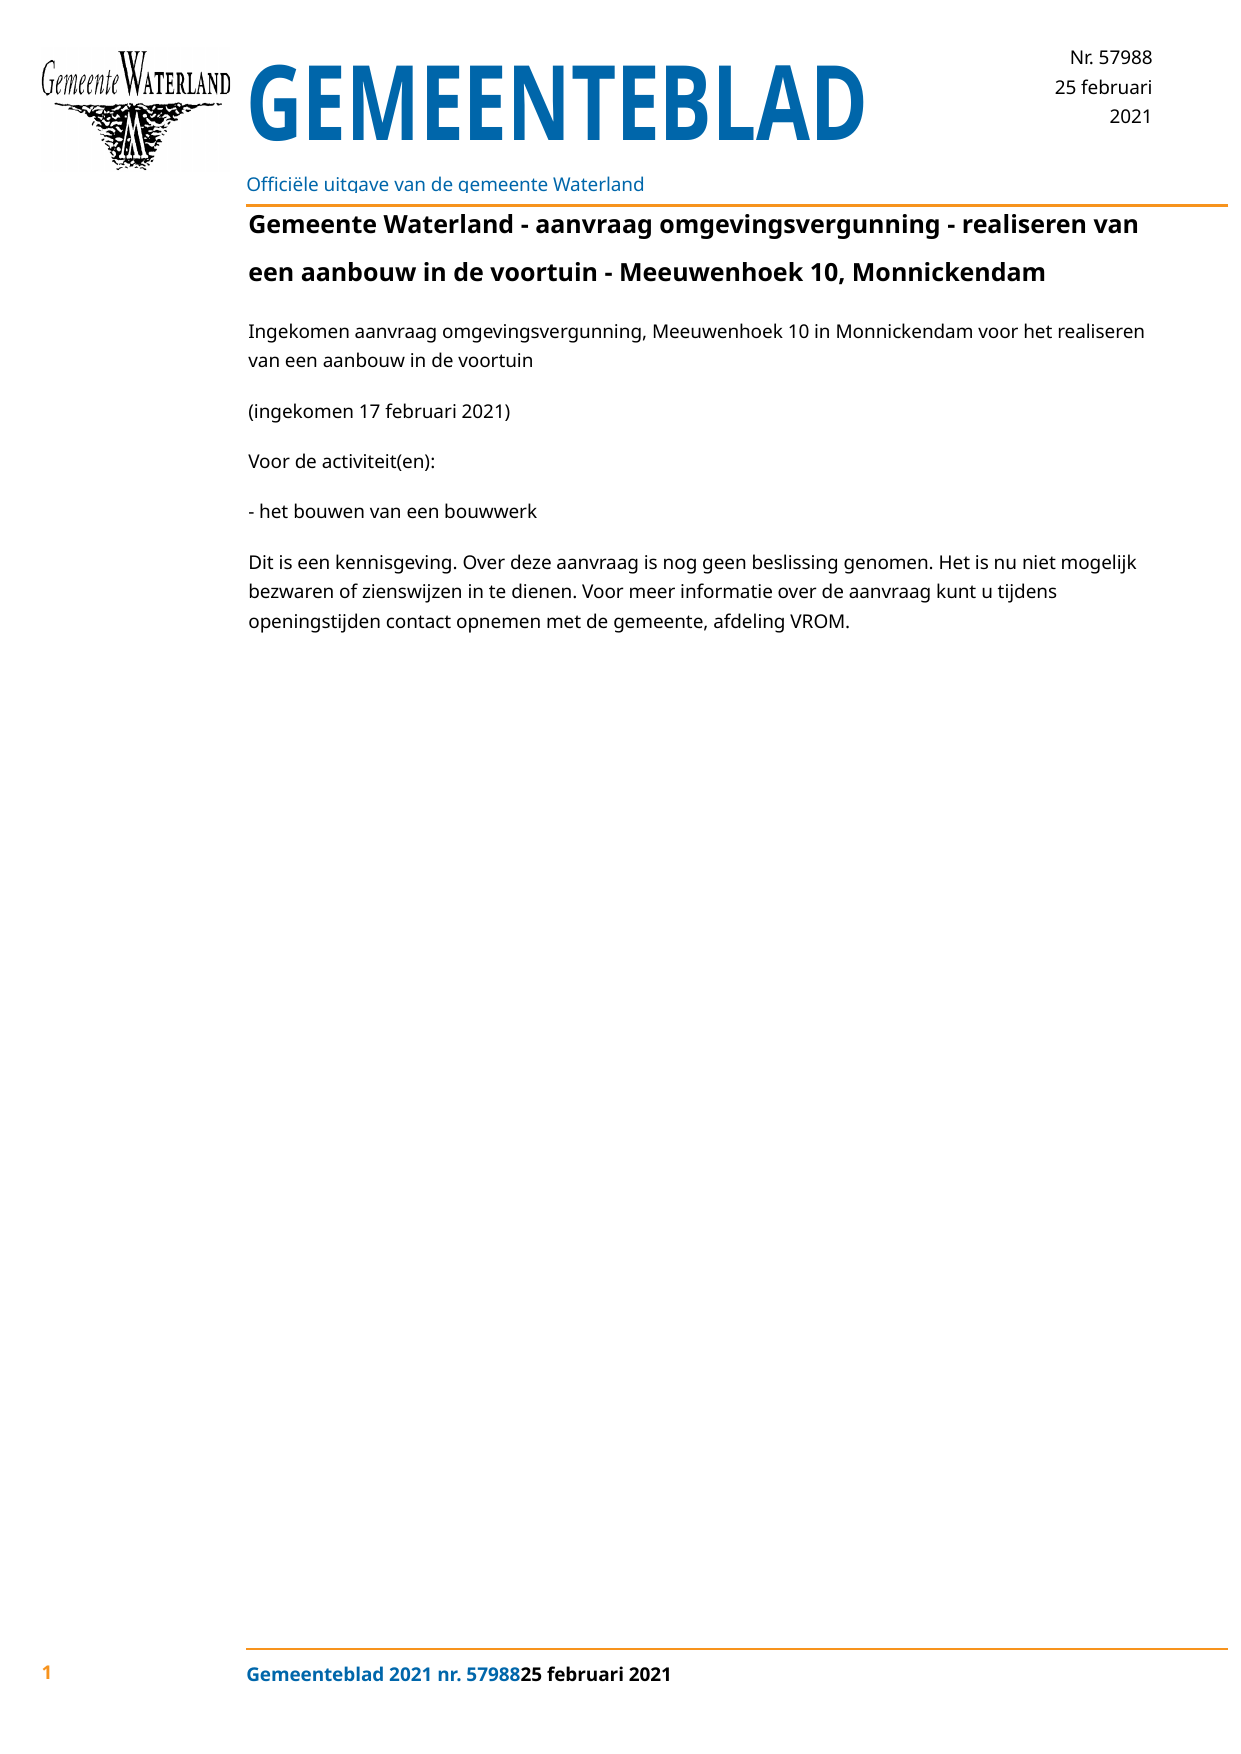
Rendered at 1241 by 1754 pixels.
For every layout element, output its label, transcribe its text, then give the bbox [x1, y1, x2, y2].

text - het bouwen van een bouwwerk [248, 499, 1152, 524]
text Ingekomen aanvraag omgevingsvergunning, Meeuwenhoek 10 in Monnickendam voor het realiseren van een aanbouw in de voortuin [248, 318, 1152, 373]
text (ingekomen 17 februari 2021) [248, 398, 1152, 424]
text Gemeente Waterland - aanvraag omgevingsvergunning - realiseren van een aanbouw in de voortuin - Meeuwenhoek 10, Monnickendam [248, 207, 1152, 288]
text Voor de activiteit(en): [248, 448, 1152, 474]
text Dit is een kennisgeving. Over deze aanvraag is nog geen beslissing genomen. Het is nu niet mogelijk bezwaren of zienswijzen in te dienen. Voor meer informatie over de aanvraag kunt u tijdens openingstijden contact opnemen met de gemeente, afdeling VROM. [248, 549, 1152, 634]
picture [41, 47, 231, 172]
